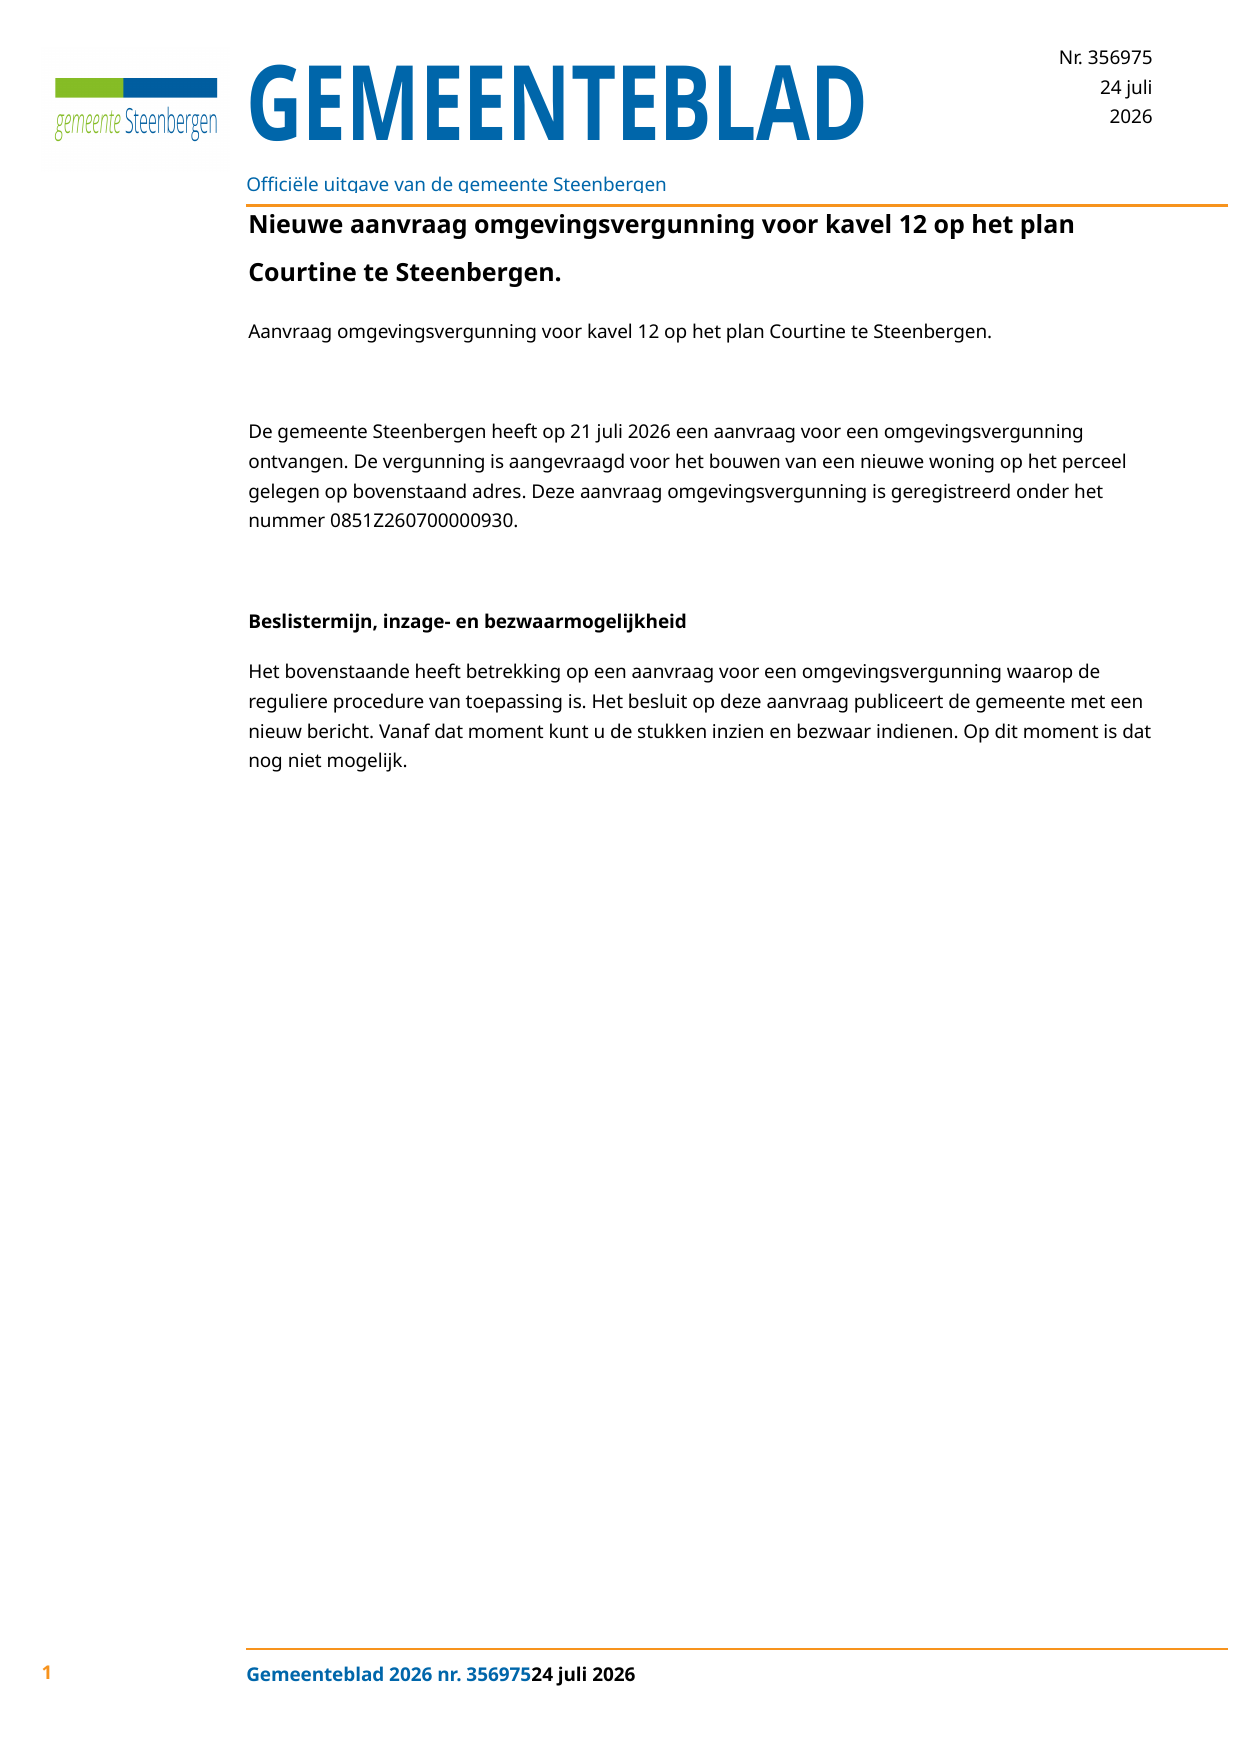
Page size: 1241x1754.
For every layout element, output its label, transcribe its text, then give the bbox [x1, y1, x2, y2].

text De gemeente Steenbergen heeft op 21 juli 2026 een aanvraag voor een omgevingsvergunning ontvangen. De vergunning is aangevraagd voor het bouwen van een nieuwe woning op het perceel gelegen op bovenstaand adres. Deze aanvraag omgevingsvergunning is geregistreerd onder het nummer 0851Z260700000930. [248, 419, 1152, 533]
text Aanvraag omgevingsvergunning voor kavel 12 op het plan Courtine te Steenbergen. [248, 318, 1152, 344]
text Het bovenstaande heeft betrekking op een aanvraag voor een omgevingsvergunning waarop de reguliere procedure van toepassing is. Het besluit op deze aanvraag publiceert de gemeente met een nieuw bericht. Vanaf dat moment kunt u de stukken inzien en bezwaar indienen. Op dit moment is dat nog niet mogelijk. [248, 659, 1152, 773]
picture [41, 47, 231, 172]
text Nieuwe aanvraag omgevingsvergunning voor kavel 12 op het plan Courtine te Steenbergen. [248, 207, 1152, 288]
text Beslistermijn, inzage- en bezwaarmogelijkheid [248, 608, 1152, 634]
